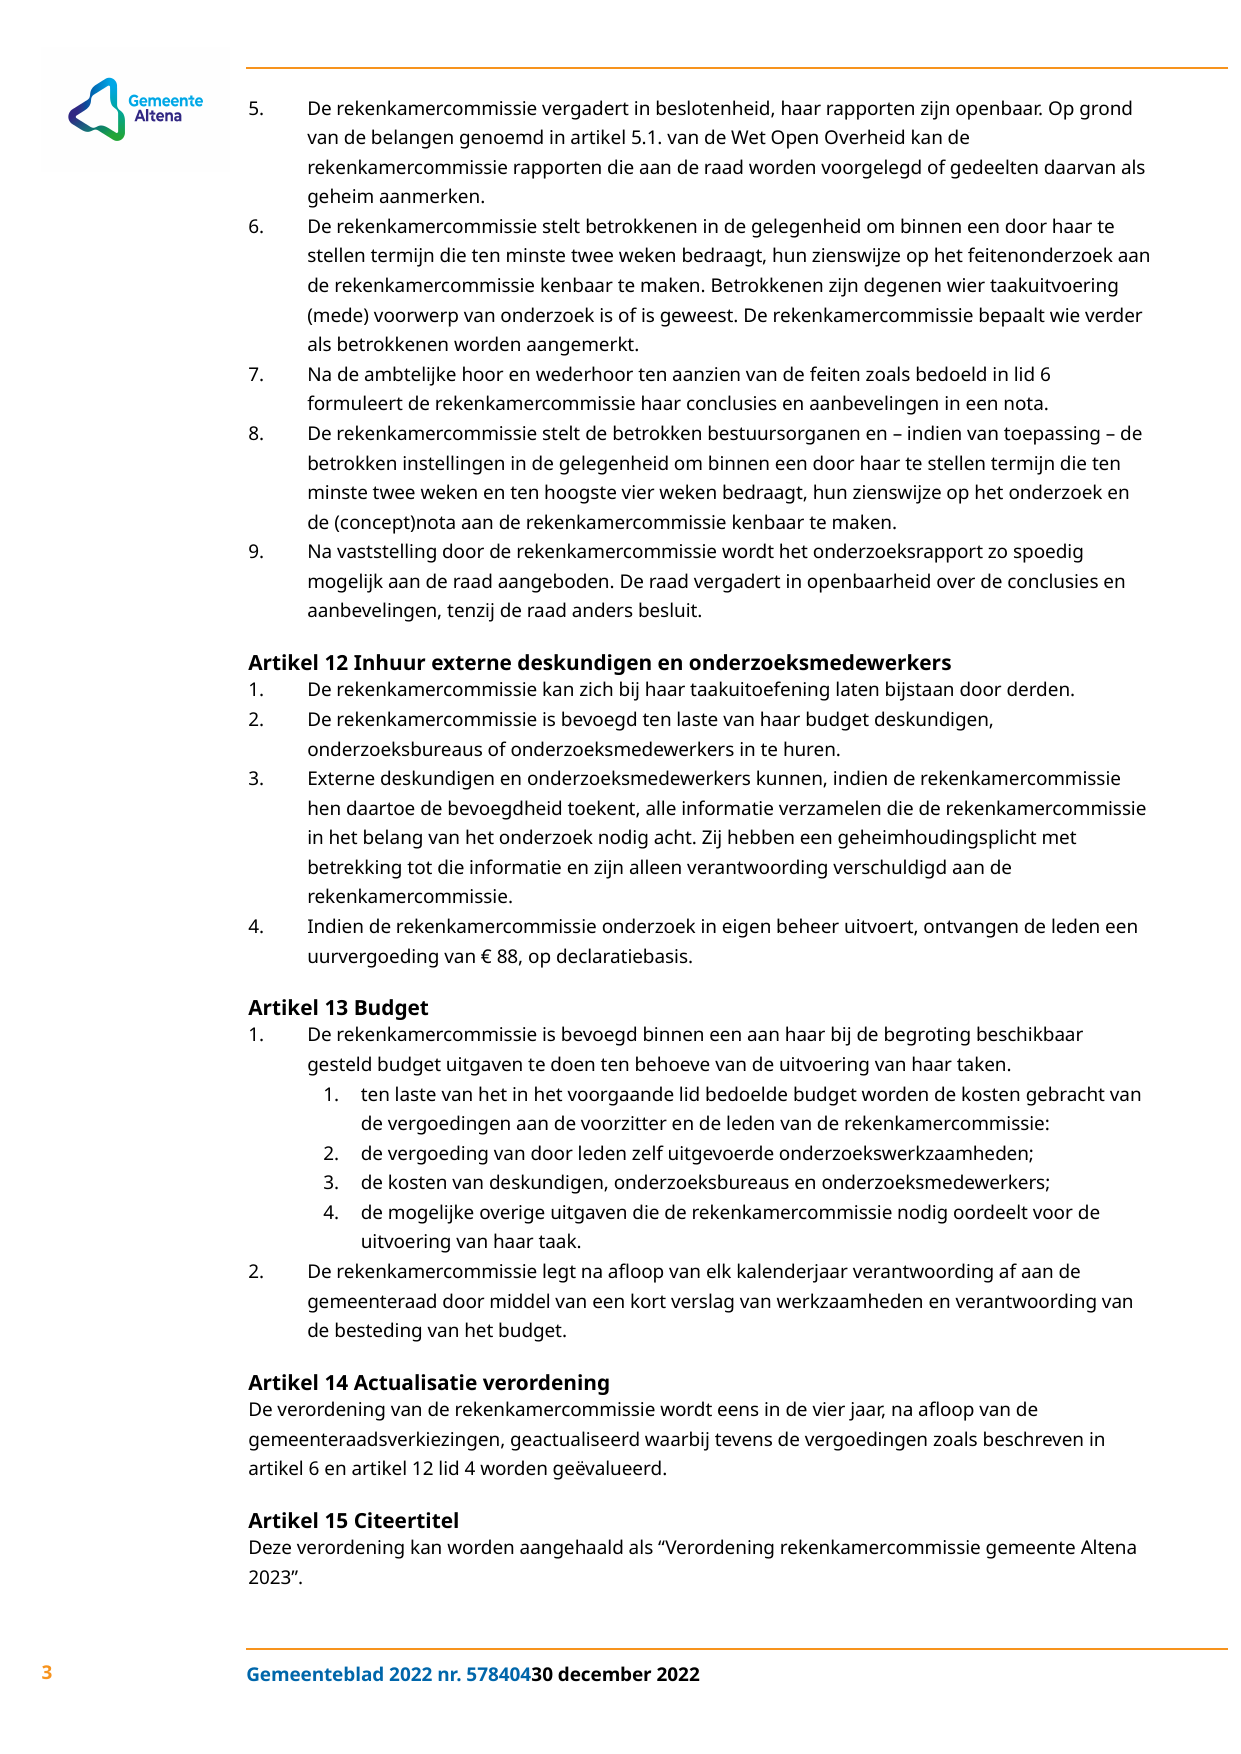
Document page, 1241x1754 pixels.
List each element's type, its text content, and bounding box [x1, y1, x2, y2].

list De rekenkamercommissie stelt betrokkenen in de gelegenheid om binnen een door haar te stellen termijn die ten minste twee weken bedraagt, hun zienswijze op het feitenonderzoek aan de rekenkamercommissie kenbaar te maken. Betrokkenen zijn degenen wier taakuitvoering (mede) voorwerp van onderzoek is of is geweest. De rekenkamercommissie bepaalt wie verder als betrokkenen worden aangemerkt. [248, 213, 1152, 357]
text Deze verordening kan worden aangehaald als “Verordening rekenkamercommissie gemeente Altena 2023”. [248, 1534, 1152, 1590]
list Na vaststelling door de rekenkamercommissie wordt het onderzoeksrapport zo spoedig mogelijk aan de raad aangeboden. De raad vergadert in openbaarheid over de conclusies en aanbevelingen, tenzij de raad anders besluit. [248, 538, 1152, 623]
list de kosten van deskundigen, onderzoeksbureaus en onderzoeksmedewerkers; [323, 1169, 1152, 1195]
text Artikel 12 Inhuur externe deskundigen en onderzoeksmedewerkers [248, 648, 1152, 677]
list de vergoeding van door leden zelf uitgevoerde onderzoekswerkzaamheden; [323, 1140, 1152, 1166]
list de mogelijke overige uitgaven die de rekenkamercommissie nodig oordeelt voor de uitvoering van haar taak. [323, 1199, 1152, 1254]
list Na de ambtelijke hoor en wederhoor ten aanzien van de feiten zoals bedoeld in lid 6 formuleert de rekenkamercommissie haar conclusies en aanbevelingen in een nota. [248, 361, 1152, 416]
list De rekenkamercommissie vergadert in beslotenheid, haar rapporten zijn openbaar. Op grond van de belangen genoemd in artikel 5.1. van de Wet Open Overheid kan de rekenkamercommissie rapporten die aan de raad worden voorgelegd of gedeelten daarvan als geheim aanmerken. [248, 95, 1152, 209]
list ten laste van het in het voorgaande lid bedoelde budget worden de kosten gebracht van de vergoedingen aan de voorzitter en de leden van de rekenkamercommissie: [323, 1081, 1152, 1136]
list De rekenkamercommissie is bevoegd ten laste van haar budget deskundigen, onderzoeksbureaus of onderzoeksmedewerkers in te huren. [248, 706, 1152, 761]
text De verordening van de rekenkamercommissie wordt eens in de vier jaar, na afloop van de gemeenteraadsverkiezingen, geactualiseerd waarbij tevens de vergoedingen zoals beschreven in artikel 6 en artikel 12 lid 4 worden geëvalueerd. [248, 1396, 1152, 1481]
list De rekenkamercommissie legt na afloop van elk kalenderjaar verantwoording af aan de gemeenteraad door middel van een kort verslag van werkzaamheden en verantwoording van de besteding van het budget. [248, 1258, 1152, 1343]
list Indien de rekenkamercommissie onderzoek in eigen beheer uitvoert, ontvangen de leden een uurvergoeding van € 88, op declaratiebasis. [248, 913, 1152, 968]
picture [41, 47, 231, 172]
text Artikel 14 Actualisatie verordening [248, 1368, 1152, 1396]
list De rekenkamercommissie kan zich bij haar taakuitoefening laten bijstaan door derden. [248, 677, 1152, 702]
text Artikel 13 Budget [248, 993, 1152, 1022]
list Externe deskundigen en onderzoeksmedewerkers kunnen, indien de rekenkamercommissie hen daartoe de bevoegdheid toekent, alle informatie verzamelen die de rekenkamercommissie in het belang van het onderzoek nodig acht. Zij hebben een geheimhoudingsplicht met betrekking tot die informatie en zijn alleen verantwoording verschuldigd aan de rekenkamercommissie. [248, 765, 1152, 909]
text Artikel 15 Citeertitel [248, 1506, 1152, 1534]
list De rekenkamercommissie stelt de betrokken bestuursorganen en – indien van toepassing – de betrokken instellingen in de gelegenheid om binnen een door haar te stellen termijn die ten minste twee weken en ten hoogste vier weken bedraagt, hun zienswijze op het onderzoek en de (concept)nota aan de rekenkamercommissie kenbaar te maken. [248, 420, 1152, 535]
list De rekenkamercommissie is bevoegd binnen een aan haar bij de begroting beschikbaar gesteld budget uitgaven te doen ten behoeve van de uitvoering van haar taken. [248, 1022, 1152, 1077]
